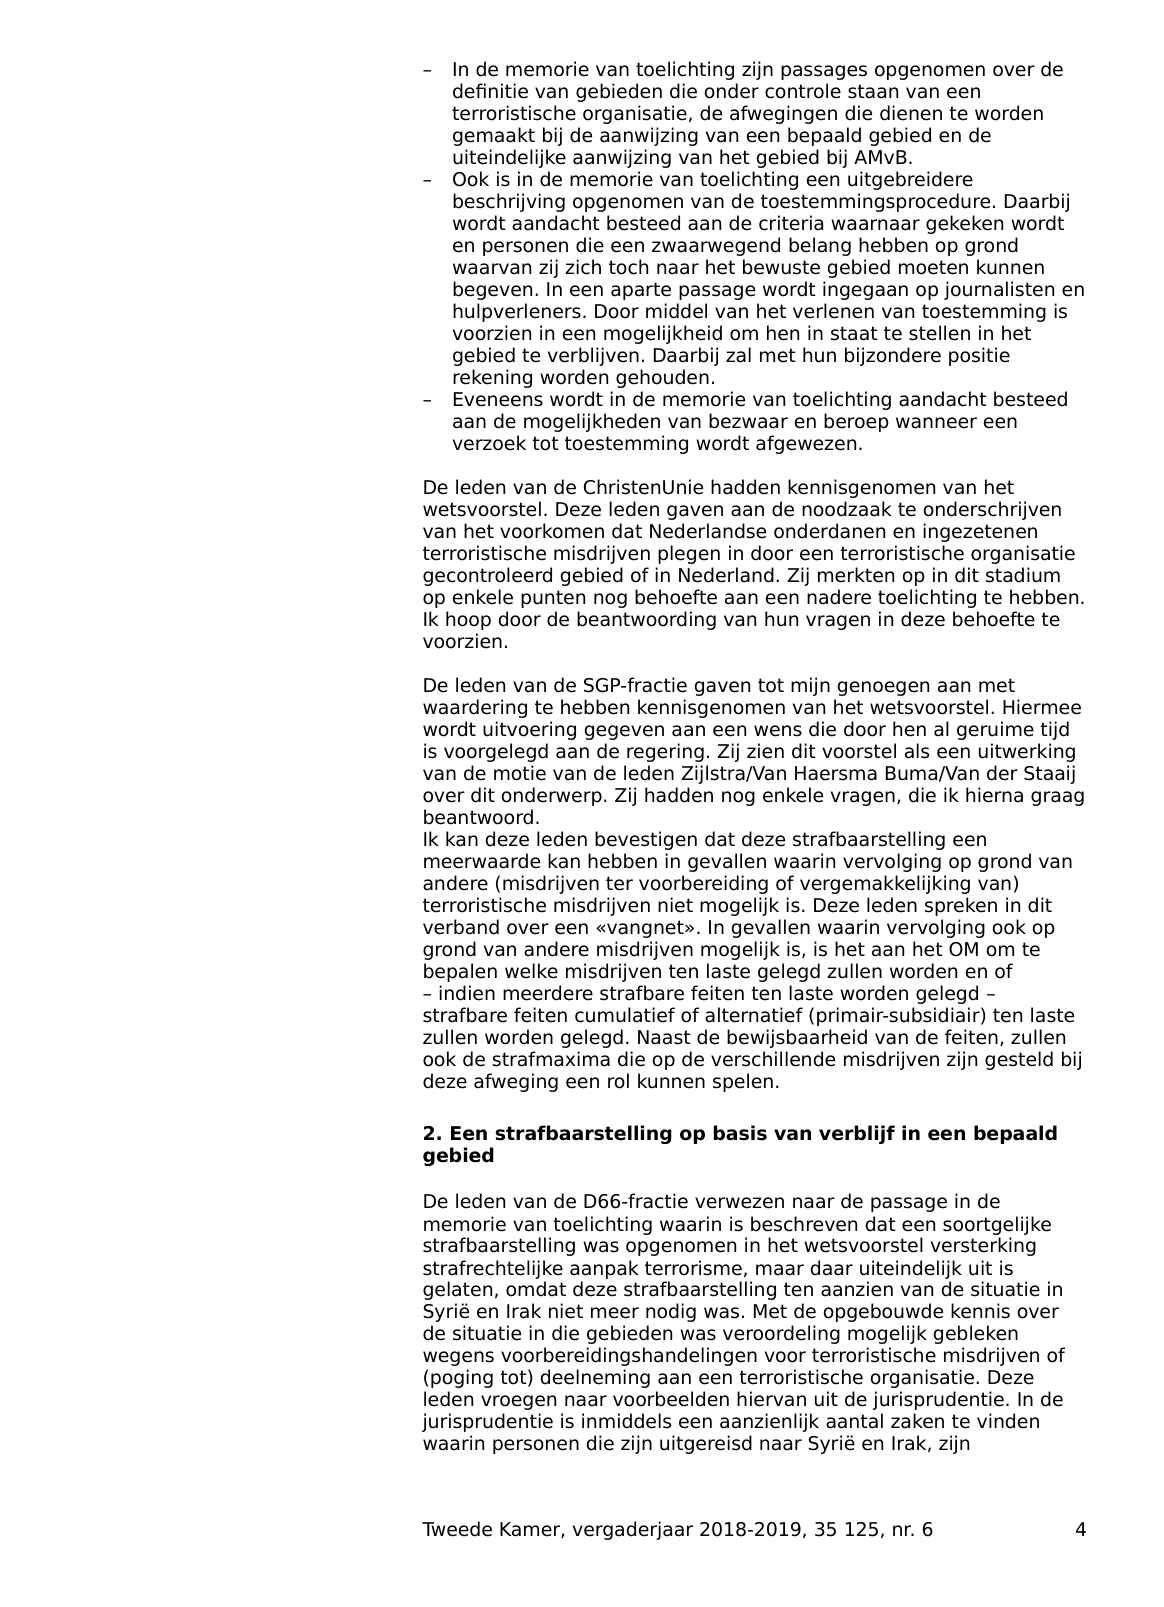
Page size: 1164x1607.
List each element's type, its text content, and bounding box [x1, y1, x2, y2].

text De leden van de D66-fractie verwezen naar de passage in de memorie van toelichting waarin is beschreven dat een soortgelijke strafbaarstelling was opgenomen in het wetsvoorstel versterking strafrechtelijke aanpak terrorisme, maar daar uiteindelijk uit is gelaten, omdat deze strafbaarstelling ten aanzien van de situatie in Syrië en Irak niet meer nodig was. Met de opgebouwde kennis over de situatie in die gebieden was veroordeling mogelijk gebleken wegens voorbereidingshandelingen voor terroristische misdrijven of (poging tot) deelneming aan een terroristische organisatie. Deze leden vroegen naar voorbeelden hiervan uit de jurisprudentie. In de jurisprudentie is inmiddels een aanzienlijk aantal zaken te vinden waarin personen die zijn uitgereisd naar Syrië en Irak, zijn [422, 1191, 1087, 1455]
subtitle 2. Een strafbaarstelling op basis van verblijf in een bepaald gebied [422, 1122, 1087, 1166]
text – Ook is in de memorie van toelichting een uitgebreidere beschrijving opgenomen van de toestemmingsprocedure. Daarbij wordt aandacht besteed aan de criteria waarnaar gekeken wordt en personen die een zwaarwegend belang hebben op grond waarvan zij zich toch naar het bewuste gebied moeten kunnen begeven. In een aparte passage wordt ingegaan op journalisten en hulpverleners. Door middel van het verlenen van toestemming is voorzien in een mogelijkheid om hen in staat te stellen in het gebied te verblijven. Daarbij zal met hun bijzondere positie rekening worden gehouden. [422, 169, 1087, 389]
text De leden van de ChristenUnie hadden kennisgenomen van het wetsvoorstel. Deze leden gaven aan de noodzaak te onderschrijven van het voorkomen dat Nederlandse onderdanen en ingezetenen terroristische misdrijven plegen in door een terroristische organisatie gecontroleerd gebied of in Nederland. Zij merkten op in dit stadium op enkele punten nog behoefte aan een nadere toelichting te hebben. Ik hoop door de beantwoording van hun vragen in deze behoefte te voorzien. [422, 477, 1087, 653]
text – In de memorie van toelichting zijn passages opgenomen over de definitie van gebieden die onder controle staan van een terroristische organisatie, de afwegingen die dienen te worden gemaakt bij de aanwijzing van een bepaald gebied en de uiteindelijke aanwijzing van het gebied bij AMvB. [422, 59, 1087, 169]
text Ik kan deze leden bevestigen dat deze strafbaarstelling een meerwaarde kan hebben in gevallen waarin vervolging op grond van andere (misdrijven ter voorbereiding of vergemakkelijking van) terroristische misdrijven niet mogelijk is. Deze leden spreken in dit verband over een «vangnet». In gevallen waarin vervolging ook op grond van andere misdrijven mogelijk is, is het aan het OM om te bepalen welke misdrijven ten laste gelegd zullen worden en of – indien meerdere strafbare feiten ten laste worden gelegd – strafbare feiten cumulatief of alternatief (primair-subsidiair) ten laste zullen worden gelegd. Naast de bewijsbaarheid van de feiten, zullen ook de strafmaxima die op de verschillende misdrijven zijn gesteld bij deze afweging een rol kunnen spelen. [422, 829, 1087, 1092]
text De leden van de SGP-fractie gaven tot mijn genoegen aan met waardering te hebben kennisgenomen van het wetsvoorstel. Hiermee wordt uitvoering gegeven aan een wens die door hen al geruime tijd is voorgelegd aan de regering. Zij zien dit voorstel als een uitwerking van de motie van de leden Zijlstra/Van Haersma Buma/Van der Staaij over dit onderwerp. Zij hadden nog enkele vragen, die ik hierna graag beantwoord. [422, 675, 1087, 829]
text – Eveneens wordt in de memorie van toelichting aandacht besteed aan de mogelijkheden van bezwaar en beroep wanneer een verzoek tot toestemming wordt afgewezen. [422, 389, 1087, 455]
